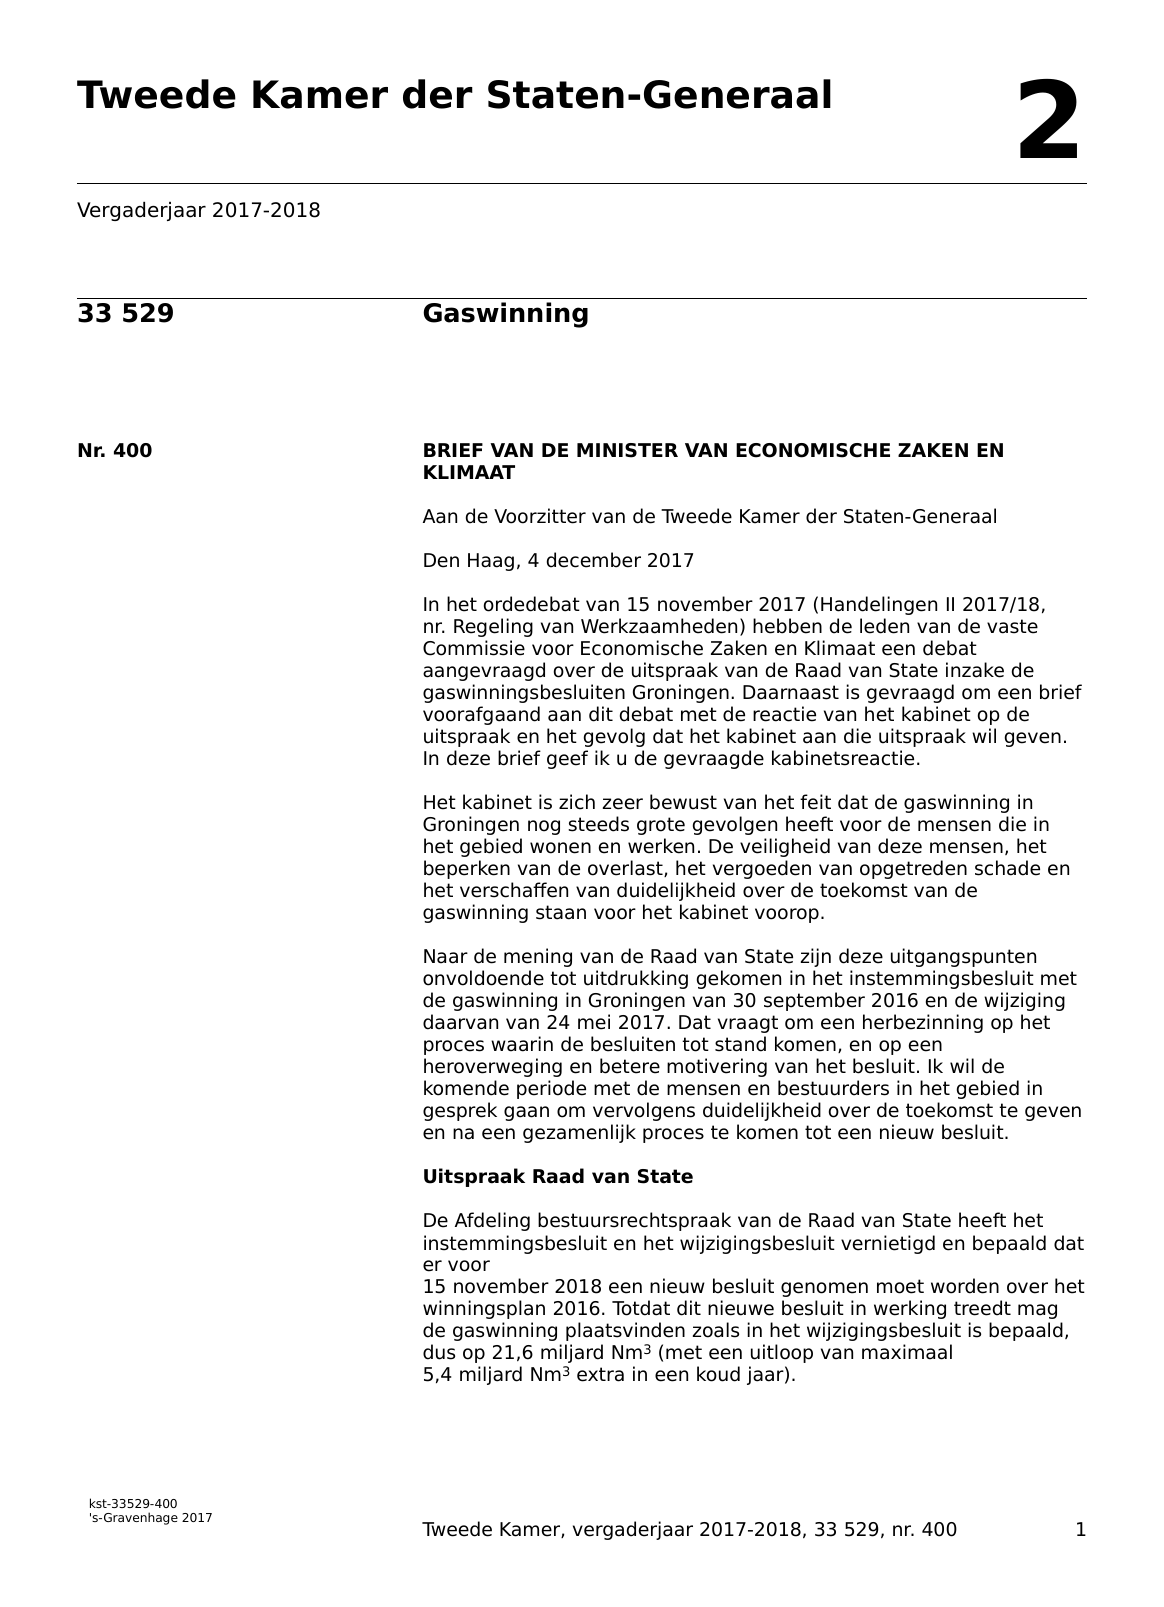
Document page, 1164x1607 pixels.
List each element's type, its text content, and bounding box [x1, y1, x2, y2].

text In het ordedebat van 15 november 2017 (Handelingen II 2017/18, nr. Regeling van Werkzaamheden) hebben de leden van de vaste Commissie voor Economische Zaken en Klimaat een debat aangevraagd over de uitspraak van de Raad van State inzake de gaswinningsbesluiten Groningen. Daarnaast is gevraagd om een brief voorafgaand aan dit debat met de reactie van het kabinet op de uitspraak en het gevolg dat het kabinet aan die uitspraak wil geven. In deze brief geef ik u de gevraagde kabinetsreactie. [422, 594, 1087, 770]
table_header Tweede Kamer der Staten-Generaal [77, 59, 886, 183]
subtitle Uitspraak Raad van State [422, 1166, 1087, 1188]
text 's-Gravenhage 2017 [88, 1511, 323, 1525]
subtitle 33 529 Gaswinning [77, 299, 1087, 329]
table_cell Vergaderjaar 2017-2018 [77, 184, 1087, 298]
text Het kabinet is zich zeer bewust van het feit dat de gaswinning in Groningen nog steeds grote gevolgen heeft voor de mensen die in het gebied wonen en werken. De veiligheid van deze mensen, het beperken van de overlast, het vergoeden van opgetreden schade en het verschaffen van duidelijkheid over de toekomst van de gaswinning staan voor het kabinet voorop. [422, 792, 1087, 924]
text Den Haag, 4 december 2017 [422, 550, 1087, 572]
subtitle Nr. 400 BRIEF VAN DE MINISTER VAN ECONOMISCHE ZAKEN EN KLIMAAT [77, 440, 1087, 484]
text kst-33529-400 [88, 1497, 323, 1511]
text De Afdeling bestuursrechtspraak van de Raad van State heeft het instemmingsbesluit en het wijzigingsbesluit vernietigd en bepaald dat er voor [422, 1210, 1087, 1276]
table_header 2 [886, 59, 1087, 183]
text Aan de Voorzitter van de Tweede Kamer der Staten-Generaal [422, 506, 1087, 528]
text Naar de mening van de Raad van State zijn deze uitgangspunten onvoldoende tot uitdrukking gekomen in het instemmingsbesluit met de gaswinning in Groningen van 30 september 2016 en de wijziging daarvan van 24 mei 2017. Dat vraagt om een herbezinning op het proces waarin de besluiten tot stand komen, en op een heroverweging en betere motivering van het besluit. Ik wil de komende periode met de mensen en bestuurders in het gebied in gesprek gaan om vervolgens duidelijkheid over de toekomst te geven en na een gezamenlijk proces te komen tot een nieuw besluit. [422, 946, 1087, 1144]
text 15 november 2018 een nieuw besluit genomen moet worden over het winningsplan 2016. Totdat dit nieuwe besluit in werking treedt mag de gaswinning plaatsvinden zoals in het wijzigingsbesluit is bepaald, dus op 21,6 miljard Nm3 (met een uitloop van maximaal 5,4 miljard Nm3 extra in een koud jaar). [422, 1276, 1087, 1386]
